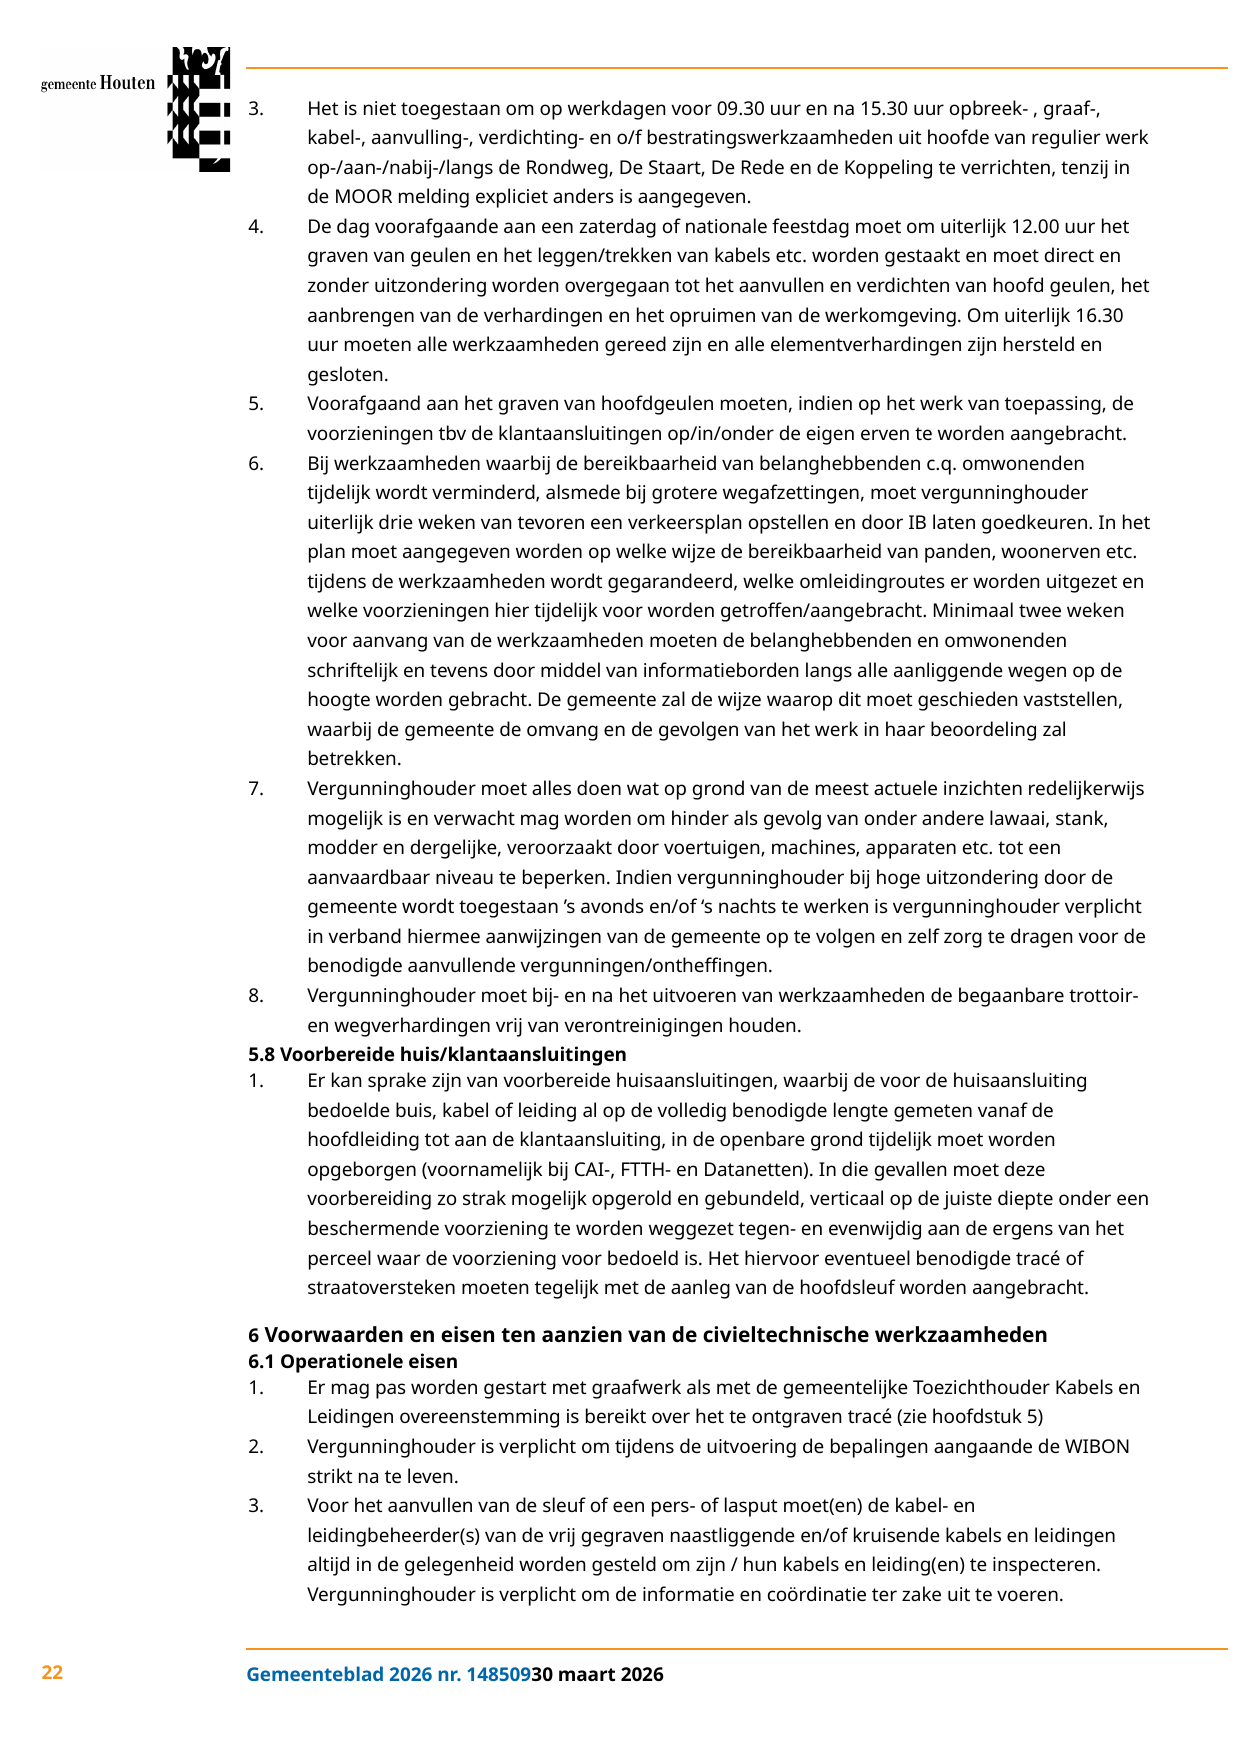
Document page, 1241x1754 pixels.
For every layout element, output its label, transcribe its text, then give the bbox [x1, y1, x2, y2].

list Bij werkzaamheden waarbij de bereikbaarheid van belanghebbenden c.q. omwonenden tijdelijk wordt verminderd, alsmede bij grotere wegafzettingen, moet vergunninghouder uiterlijk drie weken van tevoren een verkeersplan opstellen en door IB laten goedkeuren. In het plan moet aangegeven worden op welke wijze de bereikbaarheid van panden, woonerven etc. tijdens de werkzaamheden wordt gegarandeerd, welke omleidingroutes er worden uitgezet en welke voorzieningen hier tijdelijk voor worden getroffen/aangebracht. Minimaal twee weken voor aanvang van de werkzaamheden moeten de belanghebbenden en omwonenden schriftelijk en tevens door middel van informatieborden langs alle aanliggende wegen op de hoogte worden gebracht. De gemeente zal de wijze waarop dit moet geschieden vaststellen, waarbij de gemeente de omvang en de gevolgen van het werk in haar beoordeling zal betrekken. [248, 450, 1152, 771]
list Er mag pas worden gestart met graafwerk als met de gemeentelijke Toezichthouder Kabels en Leidingen overeenstemming is bereikt over het te ontgraven tracé (zie hoofdstuk 5) [248, 1374, 1152, 1429]
list Vergunninghouder moet alles doen wat op grond van de meest actuele inzichten redelijkerwijs mogelijk is en verwacht mag worden om hinder als gevolg van onder andere lawaai, stank, modder en dergelijke, veroorzaakt door voertuigen, machines, apparaten etc. tot een aanvaardbaar niveau te beperken. Indien vergunninghouder bij hoge uitzondering door de gemeente wordt toegestaan ’s avonds en/of ‘s nachts te werken is vergunninghouder verplicht in verband hiermee aanwijzingen van de gemeente op te volgen en zelf zorg te dragen voor de benodigde aanvullende vergunningen/ontheffingen. [248, 775, 1152, 978]
list De dag voorafgaande aan een zaterdag of nationale feestdag moet om uiterlijk 12.00 uur het graven van geulen en het leggen/trekken van kabels etc. worden gestaakt en moet direct en zonder uitzondering worden overgegaan tot het aanvullen en verdichten van hoofd geulen, het aanbrengen van de verhardingen en het opruimen van de werkomgeving. Om uiterlijk 16.30 uur moeten alle werkzaamheden gereed zijn en alle elementverhardingen zijn hersteld en gesloten. [248, 213, 1152, 387]
list Voor het aanvullen van de sleuf of een pers- of lasput moet(en) de kabel- en leidingbeheerder(s) van de vrij gegraven naastliggende en/of kruisende kabels en leidingen altijd in de gelegenheid worden gesteld om zijn / hun kabels en leiding(en) te inspecteren. Vergunninghouder is verplicht om de informatie en coördinatie ter zake uit te voeren. [248, 1492, 1152, 1607]
list Vergunninghouder is verplicht om tijdens de uitvoering de bepalingen aangaande de WIBON strikt na te leven. [248, 1433, 1152, 1488]
text 6.1 Operationele eisen [248, 1348, 1152, 1374]
text 6 Voorwaarden en eisen ten aanzien van de civieltechnische werkzaamheden [248, 1320, 1152, 1348]
list Voorafgaand aan het graven van hoofdgeulen moeten, indien op het werk van toepassing, de voorzieningen tbv de klantaansluitingen op/in/onder de eigen erven te worden aangebracht. [248, 391, 1152, 446]
list Vergunninghouder moet bij- en na het uitvoeren van werkzaamheden de begaanbare trottoir- en wegverhardingen vrij van verontreinigingen houden. [248, 982, 1152, 1038]
text 5.8 Voorbereide huis/klantaansluitingen [248, 1041, 1152, 1067]
list Er kan sprake zijn van voorbereide huisaansluitingen, waarbij de voor de huisaansluiting bedoelde buis, kabel of leiding al op de volledig benodigde lengte gemeten vanaf de hoofdleiding tot aan de klantaansluiting, in de openbare grond tijdelijk moet worden opgeborgen (voornamelijk bij CAI-, FTTH- en Datanetten). In die gevallen moet deze voorbereiding zo strak mogelijk opgerold en gebundeld, verticaal op de juiste diepte onder een beschermende voorziening te worden weggezet tegen- en evenwijdig aan de ergens van het perceel waar de voorziening voor bedoeld is. Het hiervoor eventueel benodigde tracé of straatoversteken moeten tegelijk met de aanleg van de hoofdsleuf worden aangebracht. [248, 1067, 1152, 1300]
list Het is niet toegestaan om op werkdagen voor 09.30 uur en na 15.30 uur opbreek- , graaf-, kabel-, aanvulling-, verdichting- en o/f bestratingswerkzaamheden uit hoofde van regulier werk op-/aan-/nabij-/langs de Rondweg, De Staart, De Rede en de Koppeling te verrichten, tenzij in de MOOR melding expliciet anders is aangegeven. [248, 95, 1152, 209]
picture [41, 47, 231, 172]
